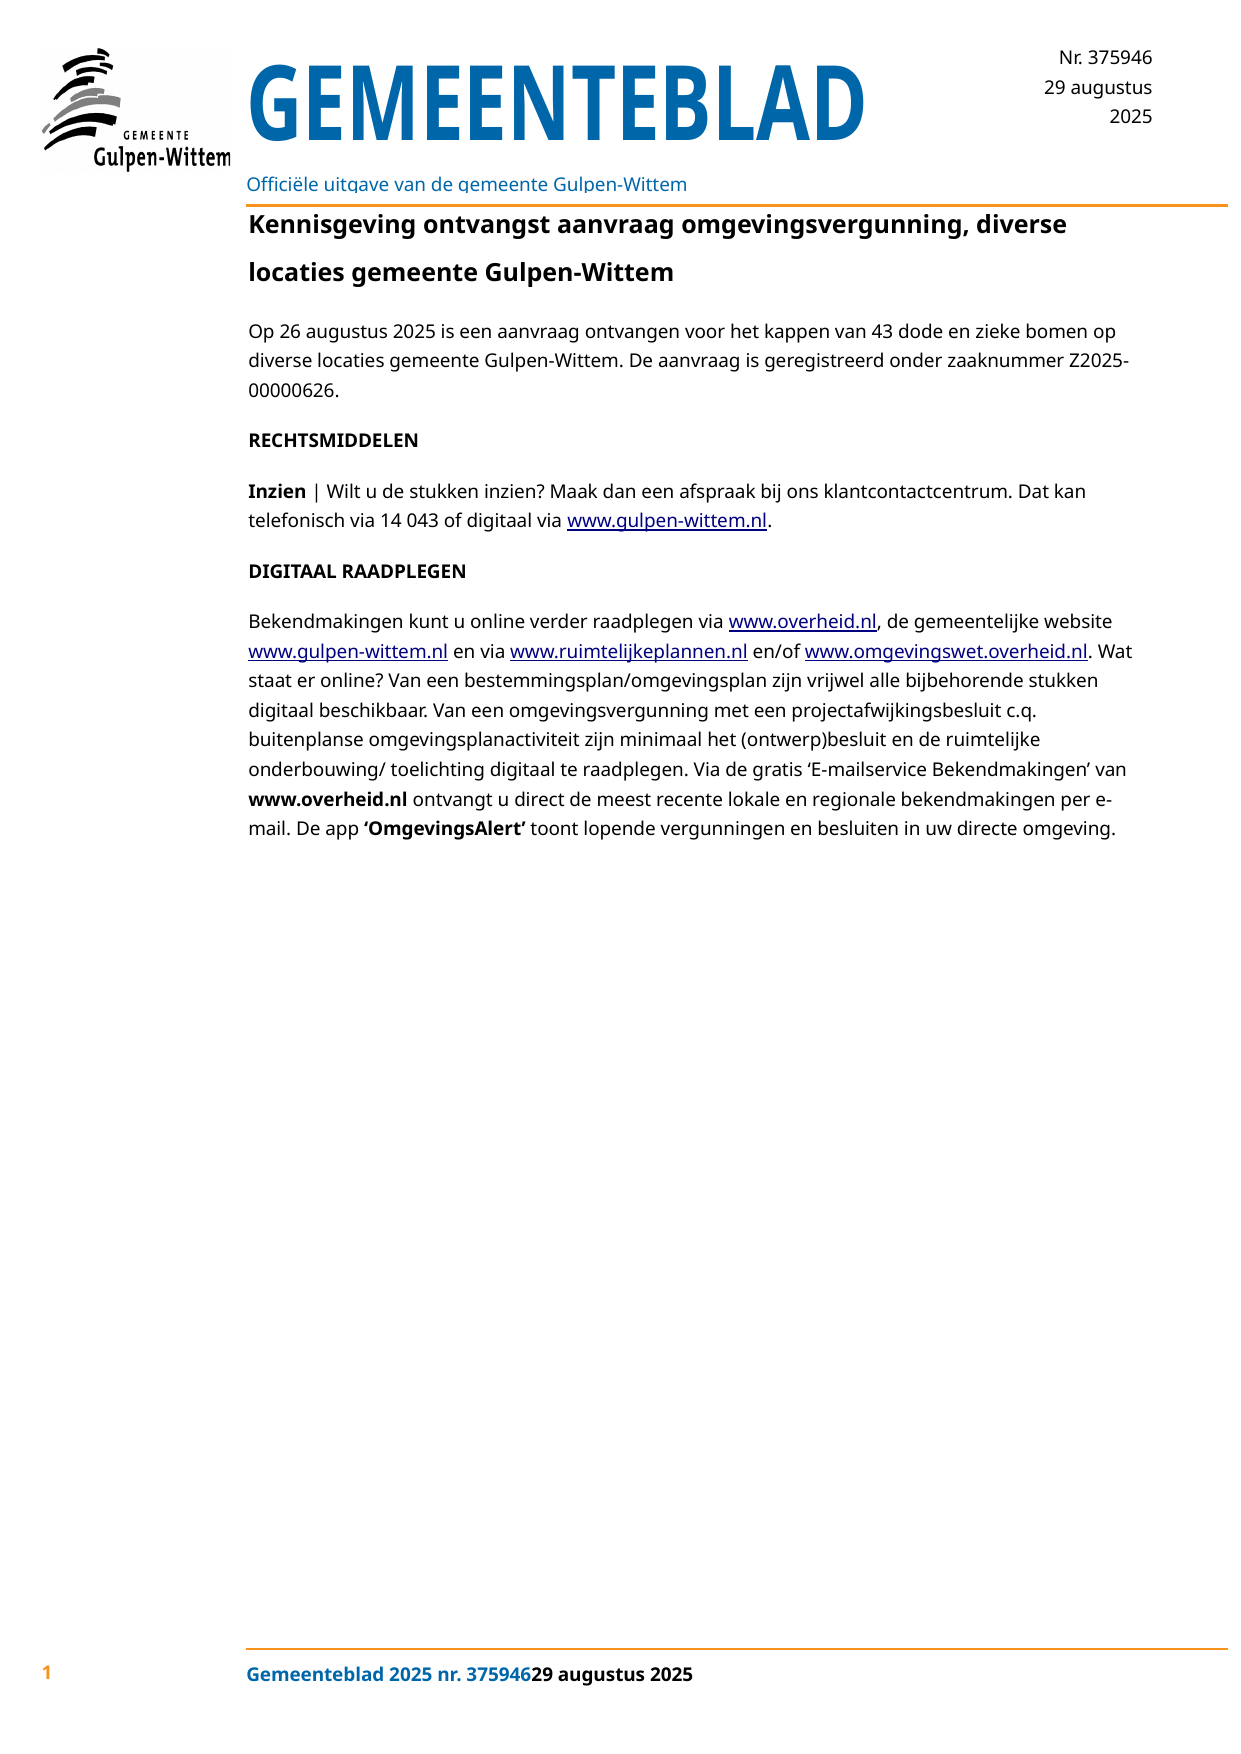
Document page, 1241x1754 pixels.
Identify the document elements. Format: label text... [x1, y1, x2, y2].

text Op 26 augustus 2025 is een aanvraag ontvangen voor het kappen van 43 dode en zieke bomen op diverse locaties gemeente Gulpen-Wittem. De aanvraag is geregistreerd onder zaaknummer Z2025-00000626. [248, 318, 1152, 403]
picture [41, 47, 231, 172]
text Bekendmakingen kunt u online verder raadplegen via www.overheid.nl, de gemeentelijke website www.gulpen-wittem.nl en via www.ruimtelijkeplannen.nl en/of www.omgevingswet.overheid.nl. Wat staat er online? Van een bestemmingsplan/omgevingsplan zijn vrijwel alle bijbehorende stukken digitaal beschikbaar. Van een omgevingsvergunning met een projectafwijkingsbesluit c.q. buitenplanse omgevingsplanactiviteit zijn minimaal het (ontwerp)besluit en de ruimtelijke onderbouwing/ toelichting digitaal te raadplegen. Via de gratis ‘E-mailservice Bekendmakingen’ van www.overheid.nl ontvangt u direct de meest recente lokale en regionale bekendmakingen per e-mail. De app ‘OmgevingsAlert’ toont lopende vergunningen en besluiten in uw directe omgeving. [248, 608, 1152, 841]
text Kennisgeving ontvangst aanvraag omgevingsvergunning, diverse locaties gemeente Gulpen-Wittem [248, 207, 1152, 288]
text DIGITAAL RAADPLEGEN [248, 558, 1152, 584]
text RECHTSMIDDELEN [248, 427, 1152, 453]
text Inzien | Wilt u de stukken inzien? Maak dan een afspraak bij ons klantcontactcentrum. Dat kan telefonisch via 14 043 of digitaal via www.gulpen-wittem.nl. [248, 478, 1152, 533]
